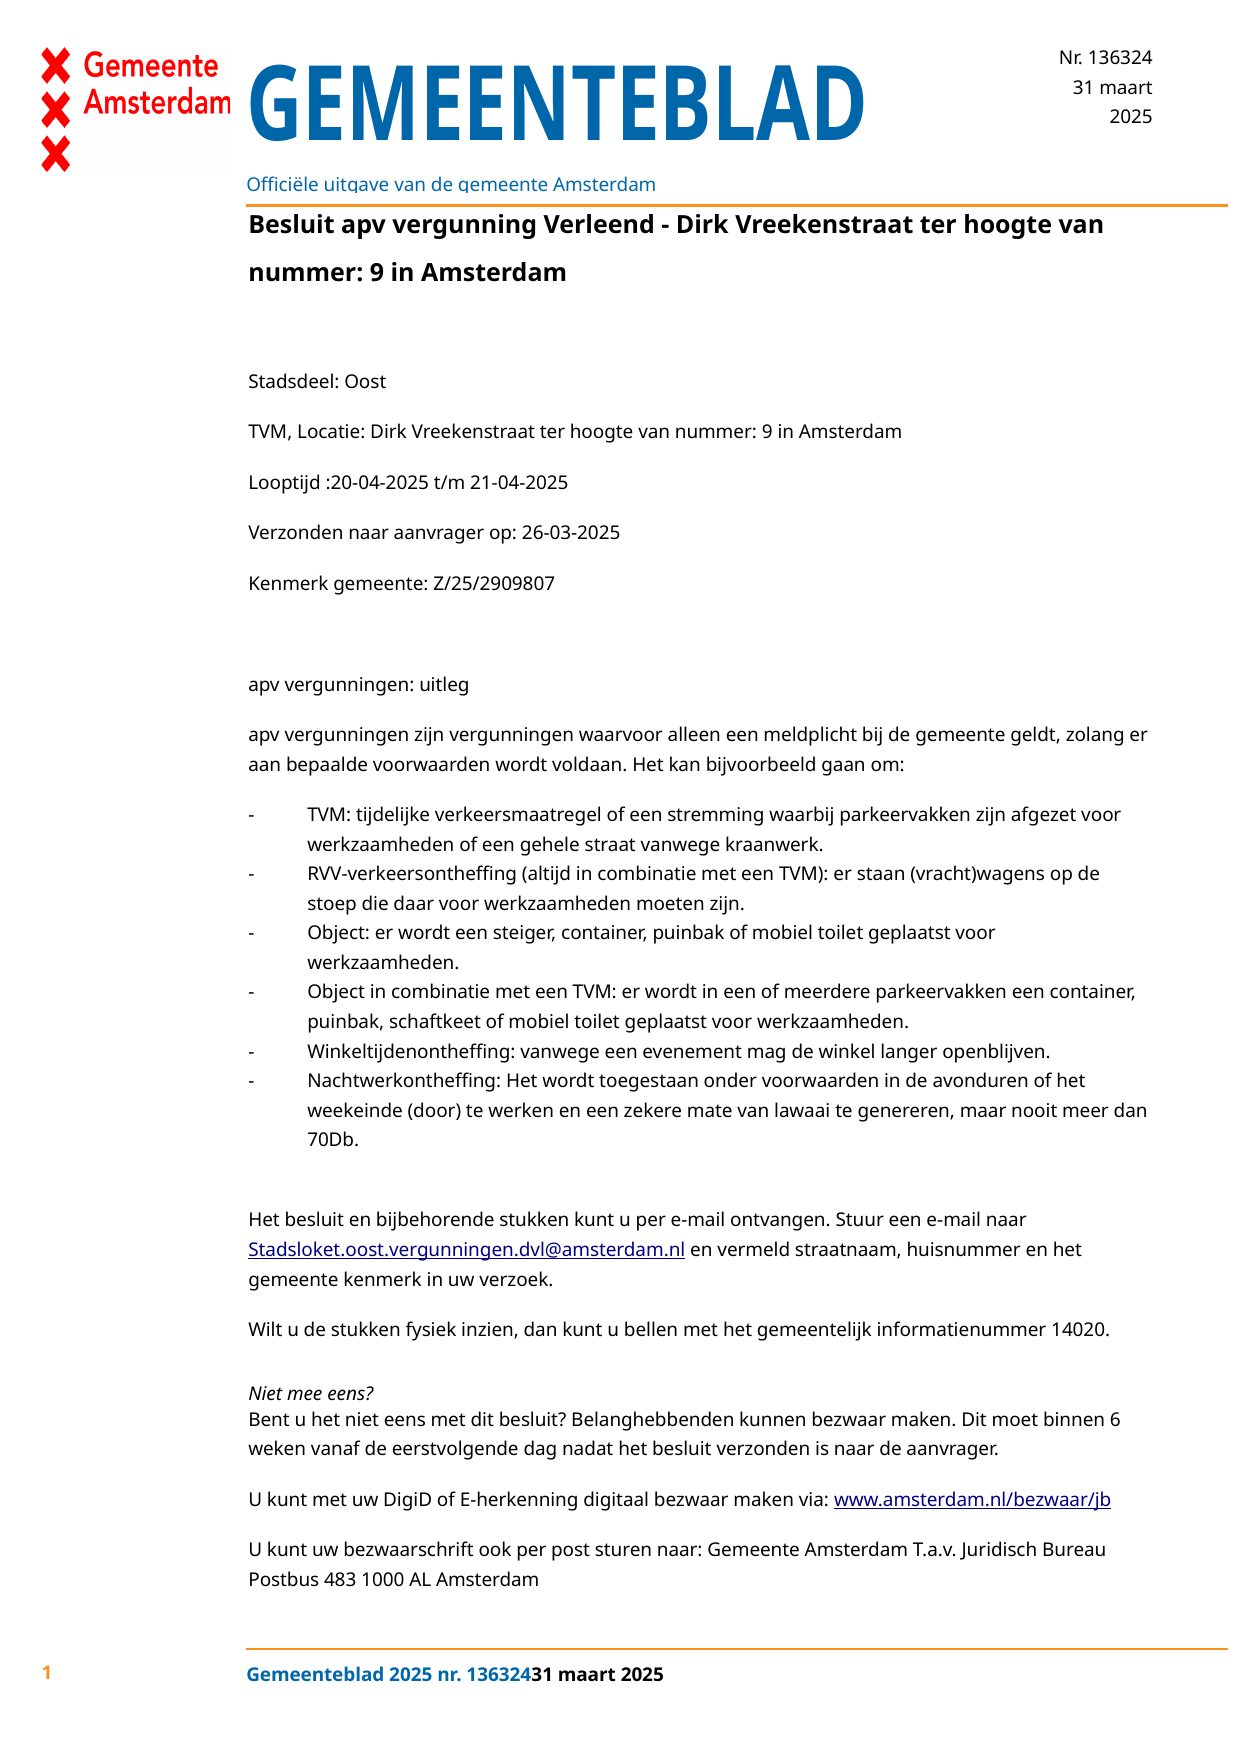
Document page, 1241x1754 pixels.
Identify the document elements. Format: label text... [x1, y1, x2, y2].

list RVV-verkeersontheffing (altijd in combinatie met een TVM): er staan (vracht)wagens op de stoep die daar voor werkzaamheden moeten zijn. [248, 860, 1152, 916]
list Winkeltijdenontheffing: vanwege een evenement mag de winkel langer openblijven. [248, 1038, 1152, 1064]
text U kunt uw bezwaarschrift ook per post sturen naar: Gemeente Amsterdam T.a.v. Juridisch Bureau Postbus 483 1000 AL Amsterdam [248, 1536, 1152, 1592]
text Niet mee eens? [248, 1380, 1152, 1406]
list Object in combinatie met een TVM: er wordt in een of meerdere parkeervakken een container, puinbak, schaftkeet of mobiel toilet geplaatst voor werkzaamheden. [248, 979, 1152, 1034]
text Bent u het niet eens met dit besluit? Belanghebbenden kunnen bezwaar maken. Dit moet binnen 6 weken vanaf de eerstvolgende dag nadat het besluit verzonden is naar de aanvrager. [248, 1406, 1152, 1461]
list TVM: tijdelijke verkeersmaatregel of een stremming waarbij parkeervakken zijn afgezet voor werkzaamheden of een gehele straat vanwege kraanwerk. [248, 801, 1152, 857]
text apv vergunningen: uitleg [248, 671, 1152, 697]
text Kenmerk gemeente: Z/25/2909807 [248, 570, 1152, 596]
text apv vergunningen zijn vergunningen waarvoor alleen een meldplicht bij de gemeente geldt, zolang er aan bepaalde voorwaarden wordt voldaan. Het kan bijvoorbeeld gaan om: [248, 721, 1152, 777]
text Het besluit en bijbehorende stukken kunt u per e-mail ontvangen. Stuur een e-mail naar Stadsloket.oost.vergunningen.dvl@amsterdam.nl en vermeld straatnaam, huisnummer en het gemeente kenmerk in uw verzoek. [248, 1207, 1152, 1292]
text Besluit apv vergunning Verleend - Dirk Vreekenstraat ter hoogte van nummer: 9 in Amsterdam [248, 207, 1152, 288]
picture [41, 47, 231, 172]
list Object: er wordt een steiger, container, puinbak of mobiel toilet geplaatst voor werkzaamheden. [248, 919, 1152, 975]
text TVM, Locatie: Dirk Vreekenstraat ter hoogte van nummer: 9 in Amsterdam [248, 419, 1152, 444]
text Verzonden naar aanvrager op: 26-03-2025 [248, 519, 1152, 545]
text U kunt met uw DigiD of E-herkenning digitaal bezwaar maken via: www.amsterdam.nl/bezwaar/jb [248, 1486, 1152, 1512]
text Stadsdeel: Oost [248, 368, 1152, 394]
text Looptijd :20-04-2025 t/m 21-04-2025 [248, 469, 1152, 495]
text Wilt u de stukken fysiek inzien, dan kunt u bellen met het gemeentelijk informatienummer 14020. [248, 1316, 1152, 1342]
list Nachtwerkontheffing: Het wordt toegestaan onder voorwaarden in de avonduren of het weekeinde (door) te werken en een zekere mate van lawaai te genereren, maar nooit meer dan 70Db. [248, 1067, 1152, 1152]
